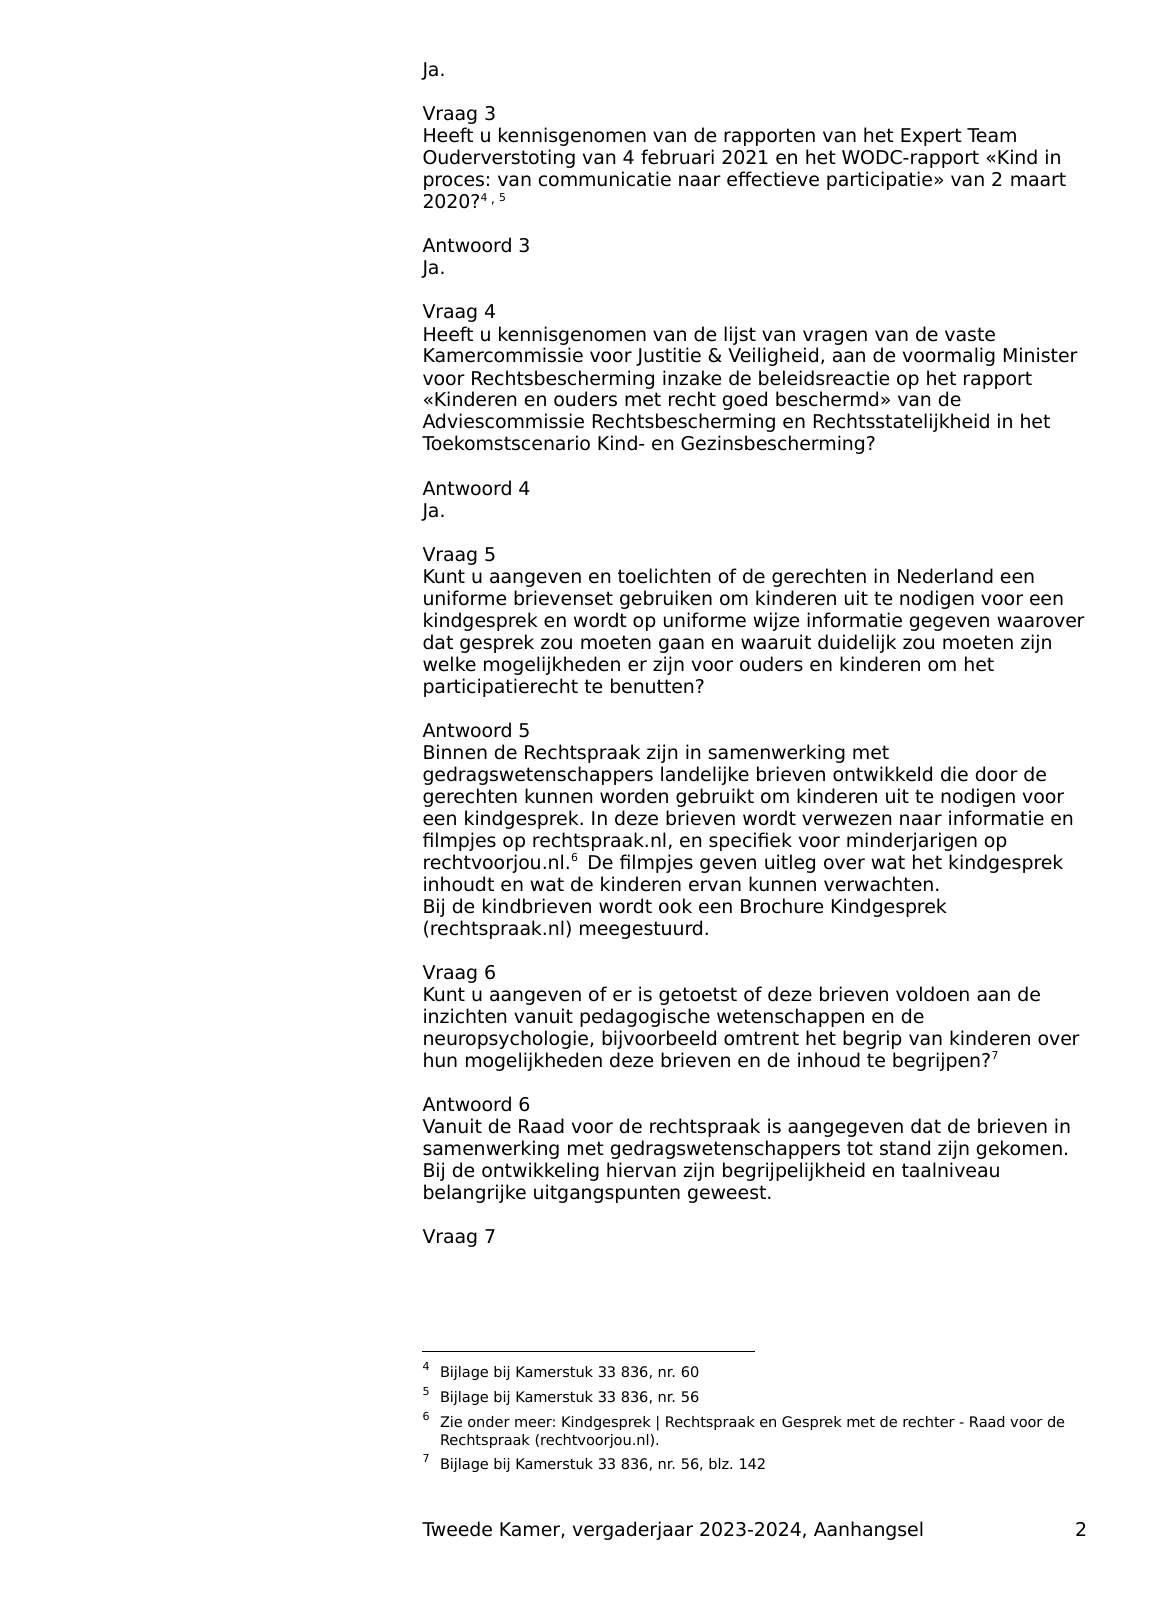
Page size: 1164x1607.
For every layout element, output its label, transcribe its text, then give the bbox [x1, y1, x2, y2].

text Vraag 7 [422, 1226, 1087, 1248]
text Bijlage bij Kamerstuk 33 836, nr. 56 [422, 1385, 1087, 1407]
text Antwoord 6 [422, 1094, 1087, 1116]
text Bijlage bij Kamerstuk 33 836, nr. 56, blz. 142 [422, 1452, 1087, 1474]
text Antwoord 3 [422, 235, 1087, 257]
text Kunt u aangeven of er is getoetst of deze brieven voldoen aan de inzichten vanuit pedagogische wetenschappen en de neuropsychologie, bijvoorbeeld omtrent het begrip van kinderen over hun mogelijkheden deze brieven en de inhoud te begrijpen? [422, 984, 1087, 1072]
text Heeft u kennisgenomen van de lijst van vragen van de vaste Kamercommissie voor Justitie & Veiligheid, aan de voormalig Minister voor Rechtsbescherming inzake de beleidsreactie op het rapport «Kinderen en ouders met recht goed beschermd» van de Adviescommissie Rechtsbescherming en Rechtsstatelijkheid in het Toekomstscenario Kind- en Gezinsbescherming? [422, 323, 1087, 455]
text Ja. [422, 59, 1087, 81]
text Bij de kindbrieven wordt ook een Brochure Kindgesprek (rechtspraak.nl) meegestuurd. [422, 896, 1087, 939]
text Vraag 5 [422, 544, 1087, 566]
text Vanuit de Raad voor de rechtspraak is aangegeven dat de brieven in samenwerking met gedragswetenschappers tot stand zijn gekomen. Bij de ontwikkeling hiervan zijn begrijpelijkheid en taalniveau belangrijke uitgangspunten geweest. [422, 1116, 1087, 1204]
text Vraag 6 [422, 962, 1087, 984]
text Ja. [422, 257, 1087, 279]
text Kunt u aangeven en toelichten of de gerechten in Nederland een uniforme brievenset gebruiken om kinderen uit te nodigen voor een kindgesprek en wordt op uniforme wijze informatie gegeven waarover dat gesprek zou moeten gaan en waaruit duidelijk zou moeten zijn welke mogelijkheden er zijn voor ouders en kinderen om het participatierecht te benutten? [422, 566, 1087, 697]
text Vraag 4 [422, 301, 1087, 323]
text Antwoord 5 [422, 720, 1087, 742]
text Zie onder meer: Kindgesprek | Rechtspraak en Gesprek met de rechter - Raad voor de Rechtspraak (rechtvoorjou.nl). [422, 1410, 1087, 1449]
text Bijlage bij Kamerstuk 33 836, nr. 60 [422, 1360, 1087, 1382]
text Antwoord 4 [422, 477, 1087, 499]
text Ja. [422, 499, 1087, 521]
text Binnen de Rechtspraak zijn in samenwerking met gedragswetenschappers landelijke brieven ontwikkeld die door de gerechten kunnen worden gebruikt om kinderen uit te nodigen voor een kindgesprek. In deze brieven wordt verwezen naar informatie en filmpjes op rechtspraak.nl, en specifiek voor minderjarigen op rechtvoorjou.nl. De filmpjes geven uitleg over wat het kindgesprek inhoudt en wat de kinderen ervan kunnen verwachten. [422, 742, 1087, 896]
text Vraag 3 [422, 103, 1087, 125]
text Heeft u kennisgenomen van de rapporten van het Expert Team Ouderverstoting van 4 februari 2021 en het WODC-rapport «Kind in proces: van communicatie naar effectieve participatie» van 2 maart 2020?, [422, 125, 1087, 213]
